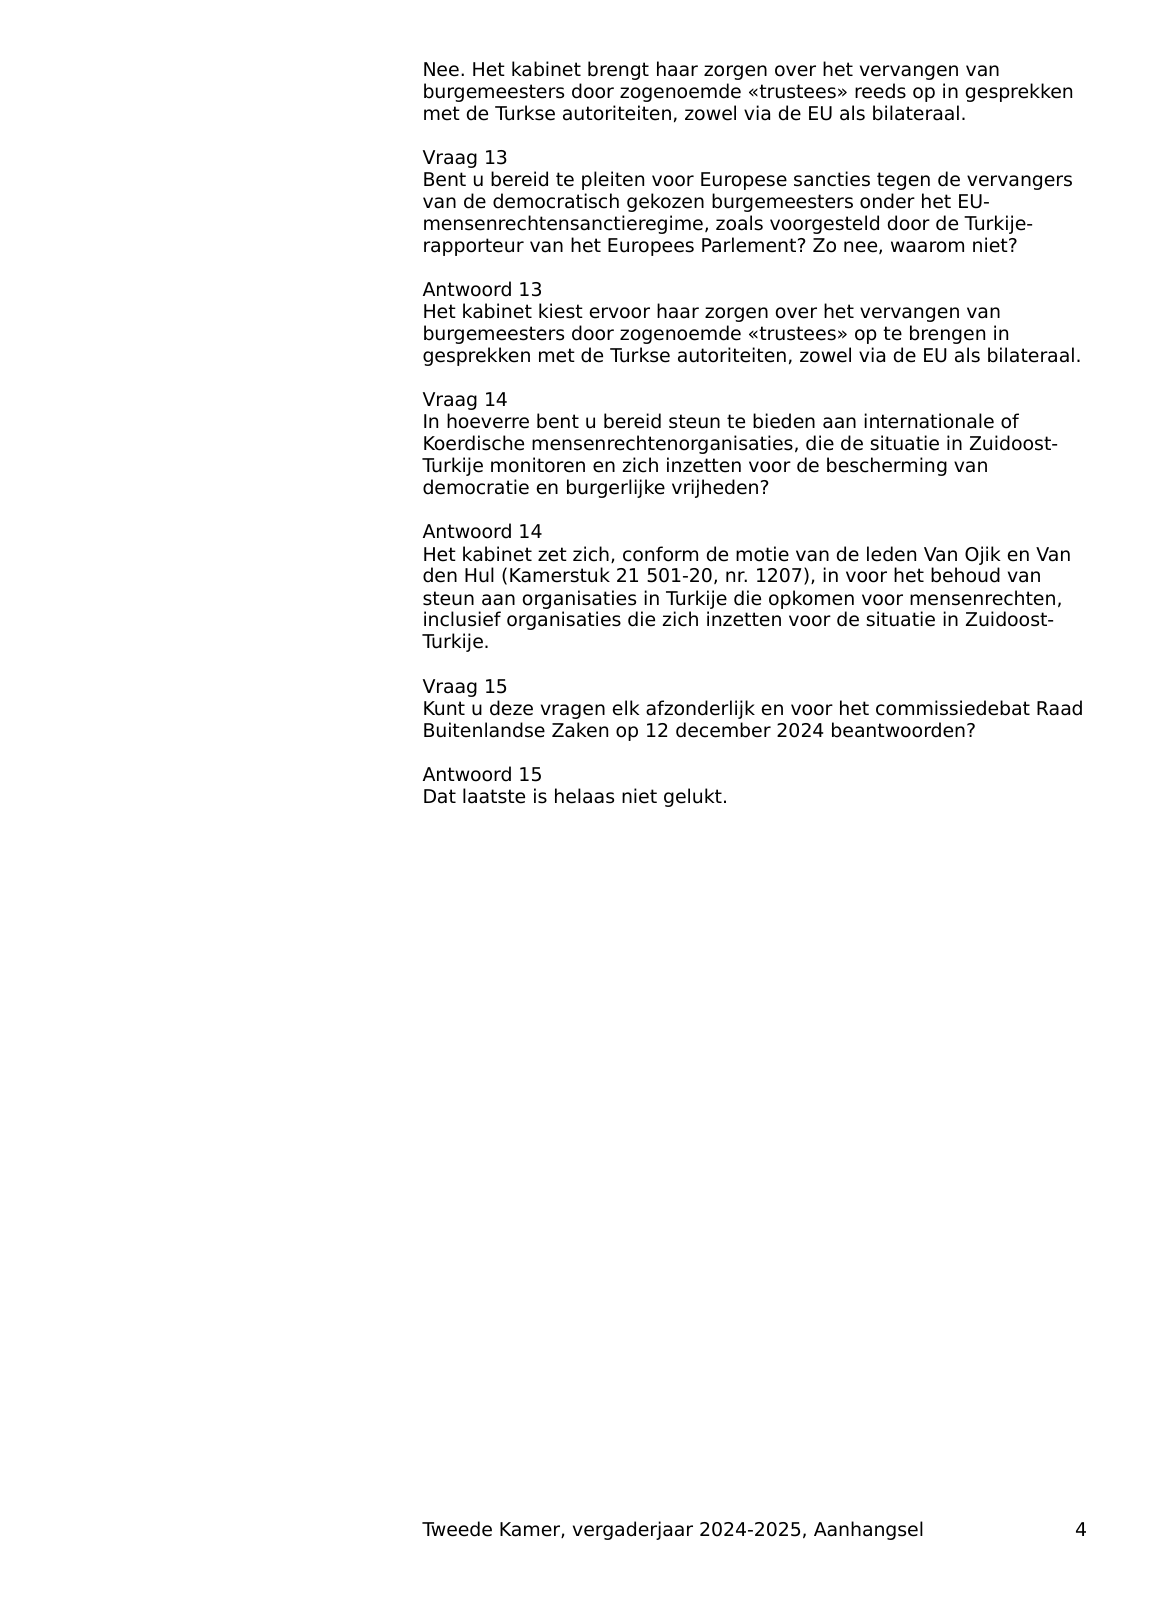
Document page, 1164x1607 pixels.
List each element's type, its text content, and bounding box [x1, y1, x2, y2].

text Vraag 15 [422, 676, 1087, 697]
text Antwoord 13 [422, 279, 1087, 301]
text Antwoord 14 [422, 521, 1087, 543]
text Vraag 14 [422, 389, 1087, 411]
text In hoeverre bent u bereid steun te bieden aan internationale of Koerdische mensenrechtenorganisaties, die de situatie in Zuidoost-Turkije monitoren en zich inzetten voor de bescherming van democratie en burgerlijke vrijheden? [422, 411, 1087, 499]
text Nee. Het kabinet brengt haar zorgen over het vervangen van burgemeesters door zogenoemde «trustees» reeds op in gesprekken met de Turkse autoriteiten, zowel via de EU als bilateraal. [422, 59, 1087, 125]
text Het kabinet zet zich, conform de motie van de leden Van Ojik en Van den Hul (Kamerstuk 21 501-20, nr. 1207), in voor het behoud van steun aan organisaties in Turkije die opkomen voor mensenrechten, inclusief organisaties die zich inzetten voor de situatie in Zuidoost-Turkije. [422, 543, 1087, 653]
text Het kabinet kiest ervoor haar zorgen over het vervangen van burgemeesters door zogenoemde «trustees» op te brengen in gesprekken met de Turkse autoriteiten, zowel via de EU als bilateraal. [422, 301, 1087, 367]
text Kunt u deze vragen elk afzonderlijk en voor het commissiedebat Raad Buitenlandse Zaken op 12 december 2024 beantwoorden? [422, 697, 1087, 741]
text Antwoord 15 [422, 764, 1087, 786]
text Bent u bereid te pleiten voor Europese sancties tegen de vervangers van de democratisch gekozen burgemeesters onder het EU-mensenrechtensanctieregime, zoals voorgesteld door de Turkije-rapporteur van het Europees Parlement? Zo nee, waarom niet? [422, 169, 1087, 257]
text Dat laatste is helaas niet gelukt. [422, 786, 1087, 808]
text Vraag 13 [422, 147, 1087, 169]
